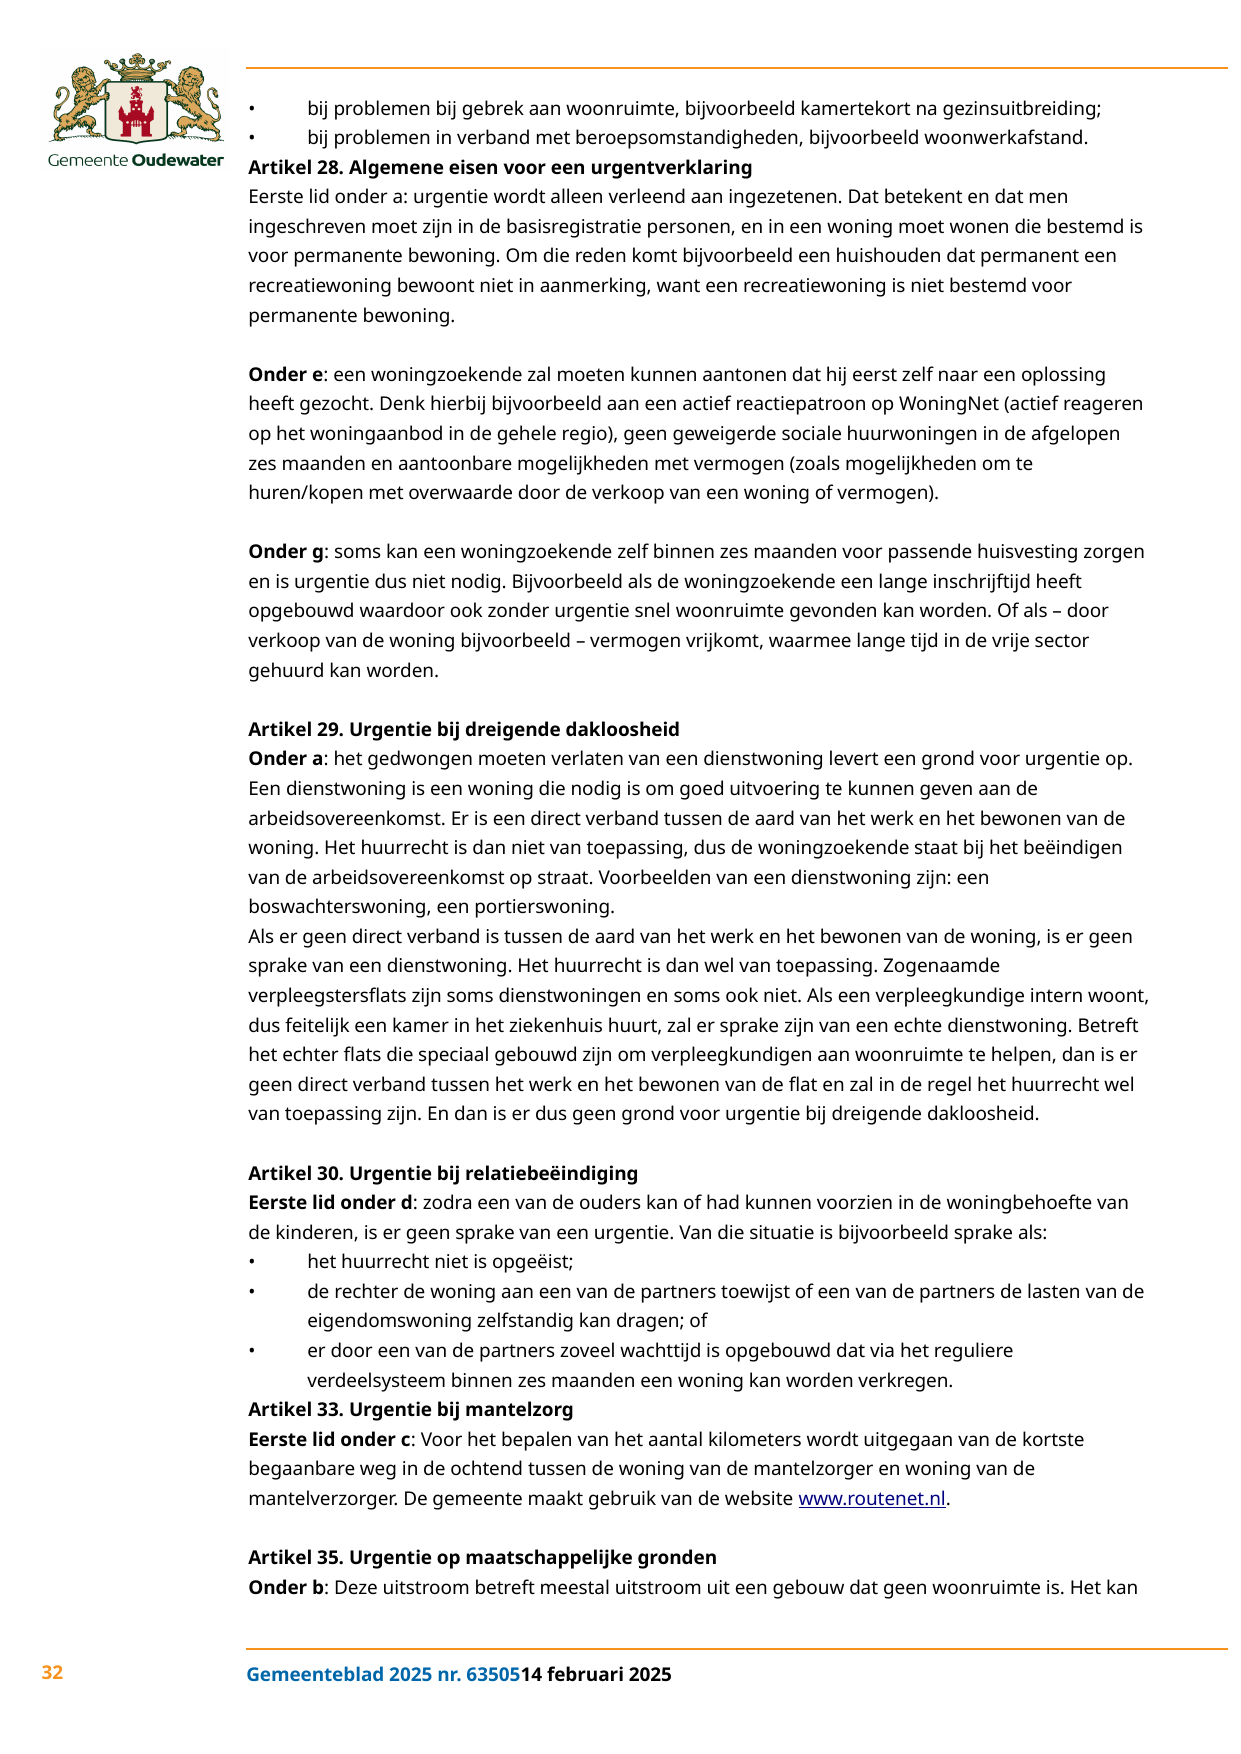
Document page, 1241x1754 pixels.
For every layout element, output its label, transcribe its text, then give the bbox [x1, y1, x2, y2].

text Onder b: Deze uitstroom betreft meestal uitstroom uit een gebouw dat geen woonruimte is. Het kan [248, 1574, 1152, 1600]
text Artikel 35. Urgentie op maatschappelijke gronden [248, 1544, 1152, 1570]
text Eerste lid onder d: zodra een van de ouders kan of had kunnen voorzien in de woningbehoefte van de kinderen, is er geen sprake van een urgentie. Van die situatie is bijvoorbeeld sprake als: [248, 1189, 1152, 1245]
text Onder e: een woningzoekende zal moeten kunnen aantonen dat hij eerst zelf naar een oplossing heeft gezocht. Denk hierbij bijvoorbeeld aan een actief reactiepatroon op WoningNet (actief reageren op het woningaanbod in de gehele regio), geen geweigerde sociale huurwoningen in de afgelopen zes maanden en aantoonbare mogelijkheden met vermogen (zoals mogelijkheden om te huren/kopen met overwaarde door de verkoop van een woning of vermogen). [248, 361, 1152, 505]
list er door een van de partners zoveel wachttijd is opgebouwd dat via het reguliere verdeelsysteem binnen zes maanden een woning kan worden verkregen. [248, 1337, 1152, 1393]
text Onder g: soms kan een woningzoekende zelf binnen zes maanden voor passende huisvesting zorgen en is urgentie dus niet nodig. Bijvoorbeeld als de woningzoekende een lange inschrijftijd heeft opgebouwd waardoor ook zonder urgentie snel woonruimte gevonden kan worden. Of als – door verkoop van de woning bijvoorbeeld – vermogen vrijkomt, waarmee lange tijd in de vrije sector gehuurd kan worden. [248, 538, 1152, 683]
list bij problemen in verband met beroepsomstandigheden, bijvoorbeeld woonwerkafstand. [248, 124, 1152, 150]
picture [41, 47, 231, 172]
list het huurrecht niet is opgeëist; [248, 1248, 1152, 1274]
text Artikel 33. Urgentie bij mantelzorg [248, 1396, 1152, 1422]
list de rechter de woning aan een van de partners toewijst of een van de partners de lasten van de eigendomswoning zelfstandig kan dragen; of [248, 1278, 1152, 1333]
text Artikel 30. Urgentie bij relatiebeëindiging [248, 1160, 1152, 1186]
text Als er geen direct verband is tussen de aard van het werk en het bewonen van de woning, is er geen sprake van een dienstwoning. Het huurrecht is dan wel van toepassing. Zogenaamde verpleegstersflats zijn soms dienstwoningen en soms ook niet. Als een verpleegkundige intern woont, dus feitelijk een kamer in het ziekenhuis huurt, zal er sprake zijn van een echte dienstwoning. Betreft het echter flats die speciaal gebouwd zijn om verpleegkundigen aan woonruimte te helpen, dan is er geen direct verband tussen het werk en het bewonen van de flat en zal in de regel het huurrecht wel van toepassing zijn. En dan is er dus geen grond voor urgentie bij dreigende dakloosheid. [248, 923, 1152, 1126]
text Artikel 29. Urgentie bij dreigende dakloosheid [248, 716, 1152, 742]
text Onder a: het gedwongen moeten verlaten van een dienstwoning levert een grond voor urgentie op. Een dienstwoning is een woning die nodig is om goed uitvoering te kunnen geven aan de arbeidsovereenkomst. Er is een direct verband tussen de aard van het werk en het bewonen van de woning. Het huurrecht is dan niet van toepassing, dus de woningzoekende staat bij het beëindigen van de arbeidsovereenkomst op straat. Voorbeelden van een dienstwoning zijn: een boswachterswoning, een portierswoning. [248, 746, 1152, 919]
text Artikel 28. Algemene eisen voor een urgentverklaring [248, 154, 1152, 180]
text Eerste lid onder a: urgentie wordt alleen verleend aan ingezetenen. Dat betekent en dat men ingeschreven moet zijn in de basisregistratie personen, en in een woning moet wonen die bestemd is voor permanente bewoning. Om die reden komt bijvoorbeeld een huishouden dat permanent een recreatiewoning bewoont niet in aanmerking, want een recreatiewoning is niet bestemd voor permanente bewoning. [248, 183, 1152, 328]
text Eerste lid onder c: Voor het bepalen van het aantal kilometers wordt uitgegaan van de kortste begaanbare weg in de ochtend tussen de woning van de mantelzorger en woning van de mantelverzorger. De gemeente maakt gebruik van de website www.routenet.nl. [248, 1426, 1152, 1511]
list bij problemen bij gebrek aan woonruimte, bijvoorbeeld kamertekort na gezinsuitbreiding; [248, 95, 1152, 121]
